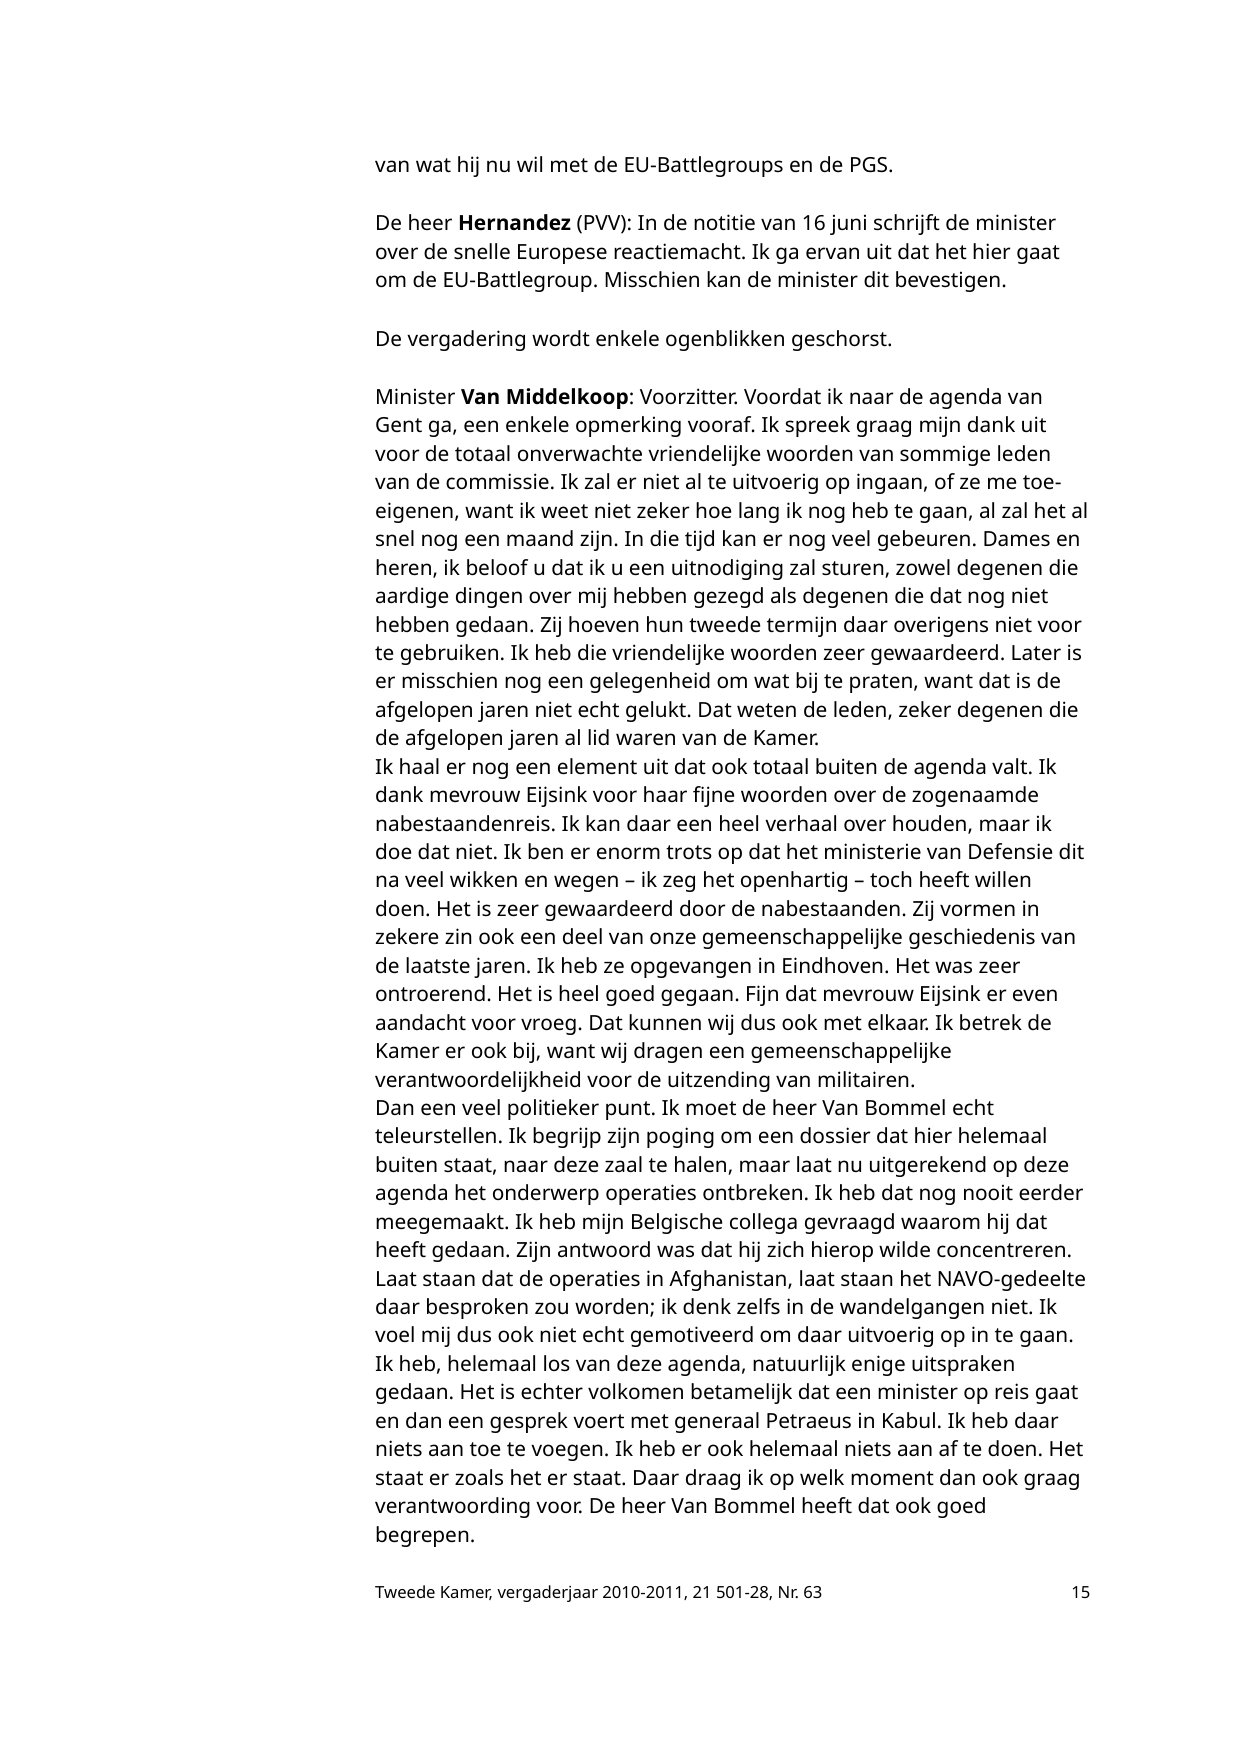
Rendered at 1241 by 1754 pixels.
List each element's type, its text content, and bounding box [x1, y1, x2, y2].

text De heer Hernandez (PVV): In de notitie van 16 juni schrijft de minister over de snelle Europese reactiemacht. Ik ga ervan uit dat het hier gaat om de EU-Battlegroup. Misschien kan de minister dit bevestigen. [375, 208, 1090, 294]
text Minister Van Middelkoop: Voorzitter. Voordat ik naar de agenda van Gent ga, een enkele opmerking vooraf. Ik spreek graag mijn dank uit voor de totaal onverwachte vriendelijke woorden van sommige leden van de commissie. Ik zal er niet al te uitvoerig op ingaan, of ze me toe-eigenen, want ik weet niet zeker hoe lang ik nog heb te gaan, al zal het al snel nog een maand zijn. In die tijd kan er nog veel gebeuren. Dames en heren, ik beloof u dat ik u een uitnodiging zal sturen, zowel degenen die aardige dingen over mij hebben gezegd als degenen die dat nog niet hebben gedaan. Zij hoeven hun tweede termijn daar overigens niet voor te gebruiken. Ik heb die vriendelijke woorden zeer gewaardeerd. Later is er misschien nog een gelegenheid om wat bij te praten, want dat is de afgelopen jaren niet echt gelukt. Dat weten de leden, zeker degenen die de afgelopen jaren al lid waren van de Kamer. [375, 382, 1090, 752]
text De vergadering wordt enkele ogenblikken geschorst. [375, 324, 1090, 352]
text Dan een veel politieker punt. Ik moet de heer Van Bommel echt teleurstellen. Ik begrijp zijn poging om een dossier dat hier helemaal buiten staat, naar deze zaal te halen, maar laat nu uitgerekend op deze agenda het onderwerp operaties ontbreken. Ik heb dat nog nooit eerder meegemaakt. Ik heb mijn Belgische collega gevraagd waarom hij dat heeft gedaan. Zijn antwoord was dat hij zich hierop wilde concentreren. Laat staan dat de operaties in Afghanistan, laat staan het NAVO-gedeelte daar besproken zou worden; ik denk zelfs in de wandelgangen niet. Ik voel mij dus ook niet echt gemotiveerd om daar uitvoerig op in te gaan. Ik heb, helemaal los van deze agenda, natuurlijk enige uitspraken gedaan. Het is echter volkomen betamelijk dat een minister op reis gaat en dan een gesprek voert met generaal Petraeus in Kabul. Ik heb daar niets aan toe te voegen. Ik heb er ook helemaal niets aan af te doen. Het staat er zoals het er staat. Daar draag ik op welk moment dan ook graag verantwoording voor. De heer Van Bommel heeft dat ook goed begrepen. [375, 1093, 1090, 1548]
text Ik haal er nog een element uit dat ook totaal buiten de agenda valt. Ik dank mevrouw Eijsink voor haar fijne woorden over de zogenaamde nabestaandenreis. Ik kan daar een heel verhaal over houden, maar ik doe dat niet. Ik ben er enorm trots op dat het ministerie van Defensie dit na veel wikken en wegen – ik zeg het openhartig – toch heeft willen doen. Het is zeer gewaardeerd door de nabestaanden. Zij vormen in zekere zin ook een deel van onze gemeenschappelijke geschiedenis van de laatste jaren. Ik heb ze opgevangen in Eindhoven. Het was zeer ontroerend. Het is heel goed gegaan. Fijn dat mevrouw Eijsink er even aandacht voor vroeg. Dat kunnen wij dus ook met elkaar. Ik betrek de Kamer er ook bij, want wij dragen een gemeenschappelijke verantwoordelijkheid voor de uitzending van militairen. [375, 752, 1090, 1093]
text van wat hij nu wil met de EU-Battlegroups en de PGS. [375, 150, 1090, 178]
